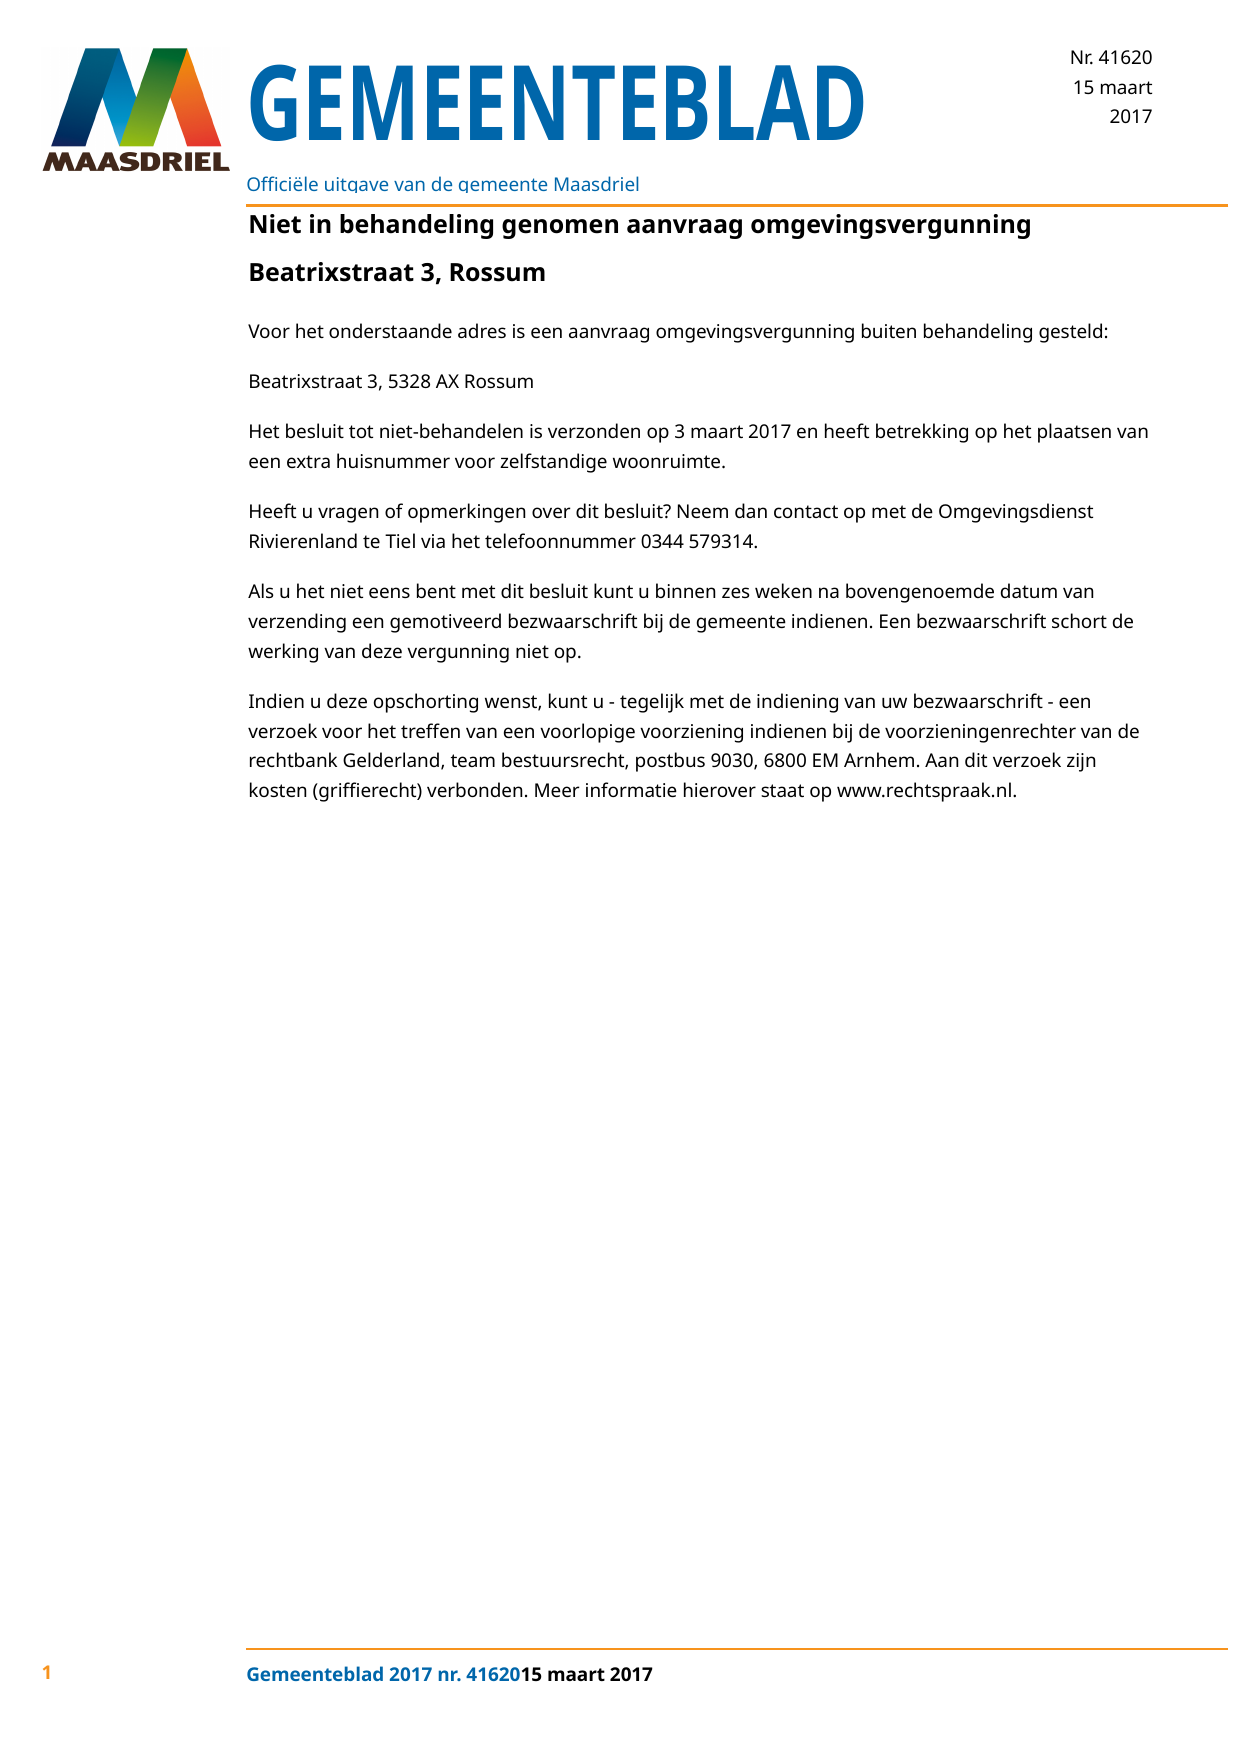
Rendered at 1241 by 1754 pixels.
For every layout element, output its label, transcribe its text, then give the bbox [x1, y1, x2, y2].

text Als u het niet eens bent met dit besluit kunt u binnen zes weken na bovengenoemde datum van verzending een gemotiveerd bezwaarschrift bij de gemeente indienen. Een bezwaarschrift schort de werking van deze vergunning niet op. [248, 579, 1152, 664]
text Het besluit tot niet-behandelen is verzonden op 3 maart 2017 en heeft betrekking op het plaatsen van een extra huisnummer voor zelfstandige woonruimte. [248, 419, 1152, 474]
text Indien u deze opschorting wenst, kunt u - tegelijk met de indiening van uw bezwaarschrift - een verzoek voor het treffen van een voorlopige voorziening indienen bij de voorzieningenrechter van de rechtbank Gelderland, team bestuursrecht, postbus 9030, 6800 EM Arnhem. Aan dit verzoek zijn kosten (griffierecht) verbonden. Meer informatie hierover staat op www.rechtspraak.nl. [248, 688, 1152, 803]
text Beatrixstraat 3, 5328 AX Rossum [248, 368, 1152, 394]
text Heeft u vragen of opmerkingen over dit besluit? Neem dan contact op met de Omgevingsdienst Rivierenland te Tiel via het telefoonnummer 0344 579314. [248, 499, 1152, 554]
text Niet in behandeling genomen aanvraag omgevingsvergunning Beatrixstraat 3, Rossum [248, 207, 1152, 288]
picture [41, 47, 231, 172]
text Voor het onderstaande adres is een aanvraag omgevingsvergunning buiten behandeling gesteld: [248, 318, 1152, 344]
